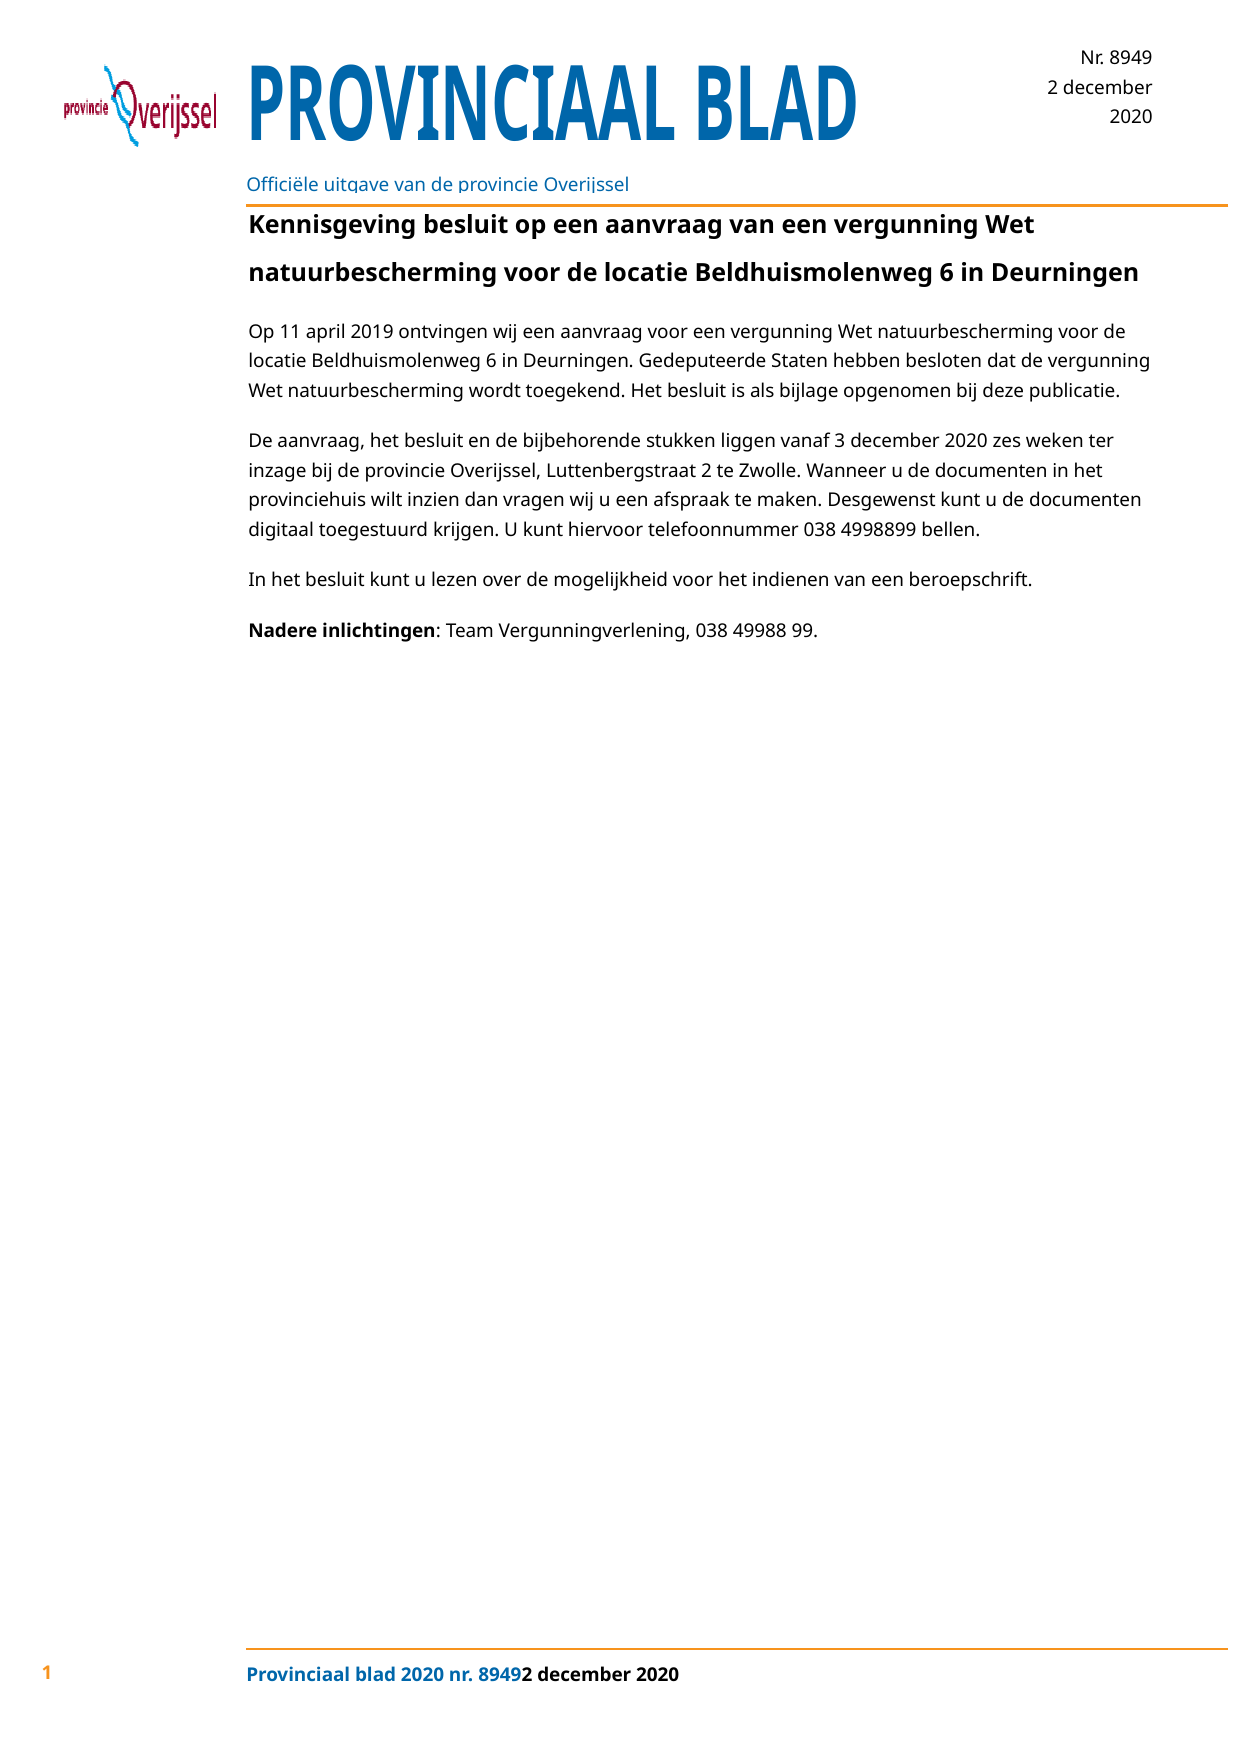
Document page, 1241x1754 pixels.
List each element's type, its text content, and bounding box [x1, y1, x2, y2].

text In het besluit kunt u lezen over de mogelijkheid voor het indienen van een beroepschrift. [248, 567, 1152, 592]
text Nadere inlichtingen: Team Vergunningverlening, 038 49988 99. [248, 617, 1152, 643]
picture [41, 47, 231, 172]
text De aanvraag, het besluit en de bijbehorende stukken liggen vanaf 3 december 2020 zes weken ter inzage bij de provincie Overijssel, Luttenbergstraat 2 te Zwolle. Wanneer u de documenten in het provinciehuis wilt inzien dan vragen wij u een afspraak te maken. Desgewenst kunt u de documenten digitaal toegestuurd krijgen. U kunt hiervoor telefoonnummer 038 4998899 bellen. [248, 427, 1152, 542]
text Kennisgeving besluit op een aanvraag van een vergunning Wet natuurbescherming voor de locatie Beldhuismolenweg 6 in Deurningen [248, 207, 1152, 288]
text Op 11 april 2019 ontvingen wij een aanvraag voor een vergunning Wet natuurbescherming voor de locatie Beldhuismolenweg 6 in Deurningen. Gedeputeerde Staten hebben besloten dat de vergunning Wet natuurbescherming wordt toegekend. Het besluit is als bijlage opgenomen bij deze publicatie. [248, 318, 1152, 403]
